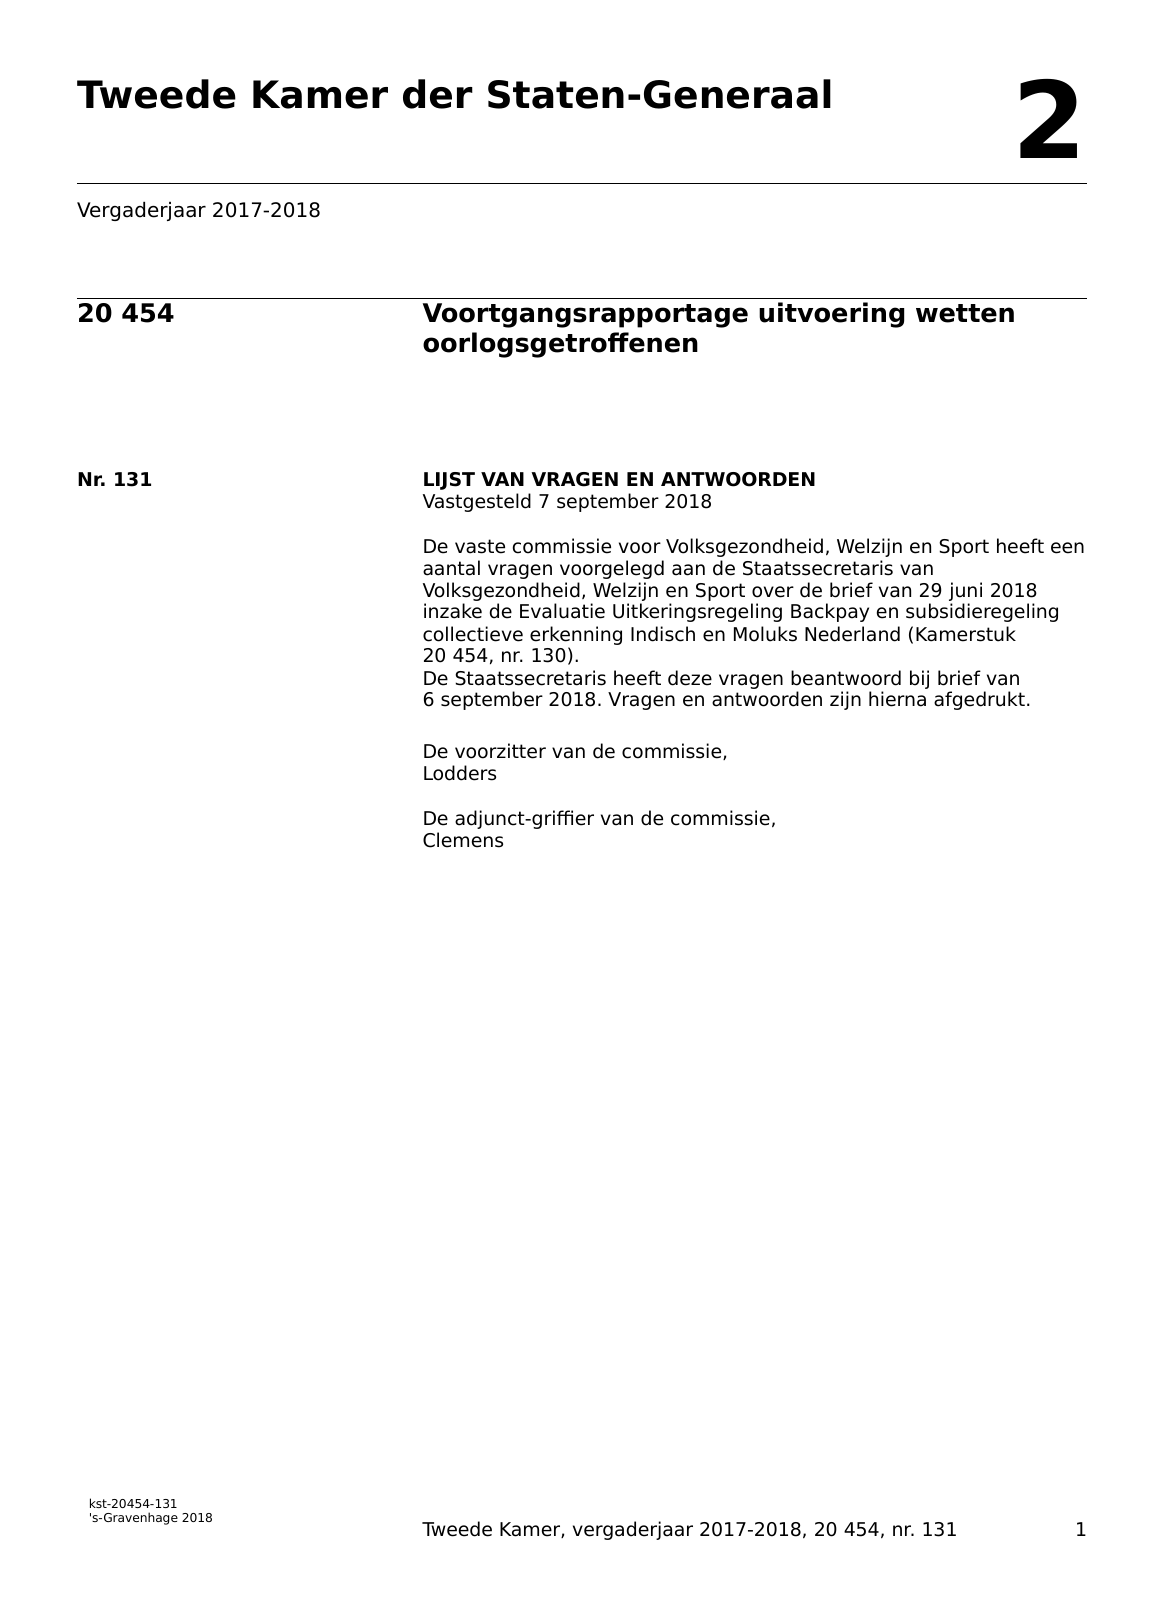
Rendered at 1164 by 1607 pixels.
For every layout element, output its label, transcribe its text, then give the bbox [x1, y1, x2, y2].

text Vastgesteld 7 september 2018 [422, 491, 1087, 513]
text De vaste commissie voor Volksgezondheid, Welzijn en Sport heeft een aantal vragen voorgelegd aan de Staatssecretaris van Volksgezondheid, Welzijn en Sport over de brief van 29 juni 2018 inzake de Evaluatie Uitkeringsregeling Backpay en subsidieregeling collectieve erkenning Indisch en Moluks Nederland (Kamerstuk 20 454, nr. 130). [422, 536, 1087, 667]
subtitle Nr. 131 LIJST VAN VRAGEN EN ANTWOORDEN [77, 469, 1087, 491]
text kst-20454-131 [88, 1497, 323, 1511]
text De Staatssecretaris heeft deze vragen beantwoord bij brief van 6 september 2018. Vragen en antwoorden zijn hierna afgedrukt. [422, 667, 1087, 711]
text De adjunct-griffier van de commissie, Clemens [422, 807, 1087, 851]
table_header 2 [886, 59, 1087, 183]
table_header Tweede Kamer der Staten-Generaal [77, 59, 886, 183]
subtitle 20 454 Voortgangsrapportage uitvoering wetten oorlogsgetroffenen [77, 299, 1087, 358]
text 's-Gravenhage 2018 [88, 1511, 323, 1525]
text De voorzitter van de commissie, Lodders [422, 741, 1087, 785]
table_cell Vergaderjaar 2017-2018 [77, 184, 1087, 298]
